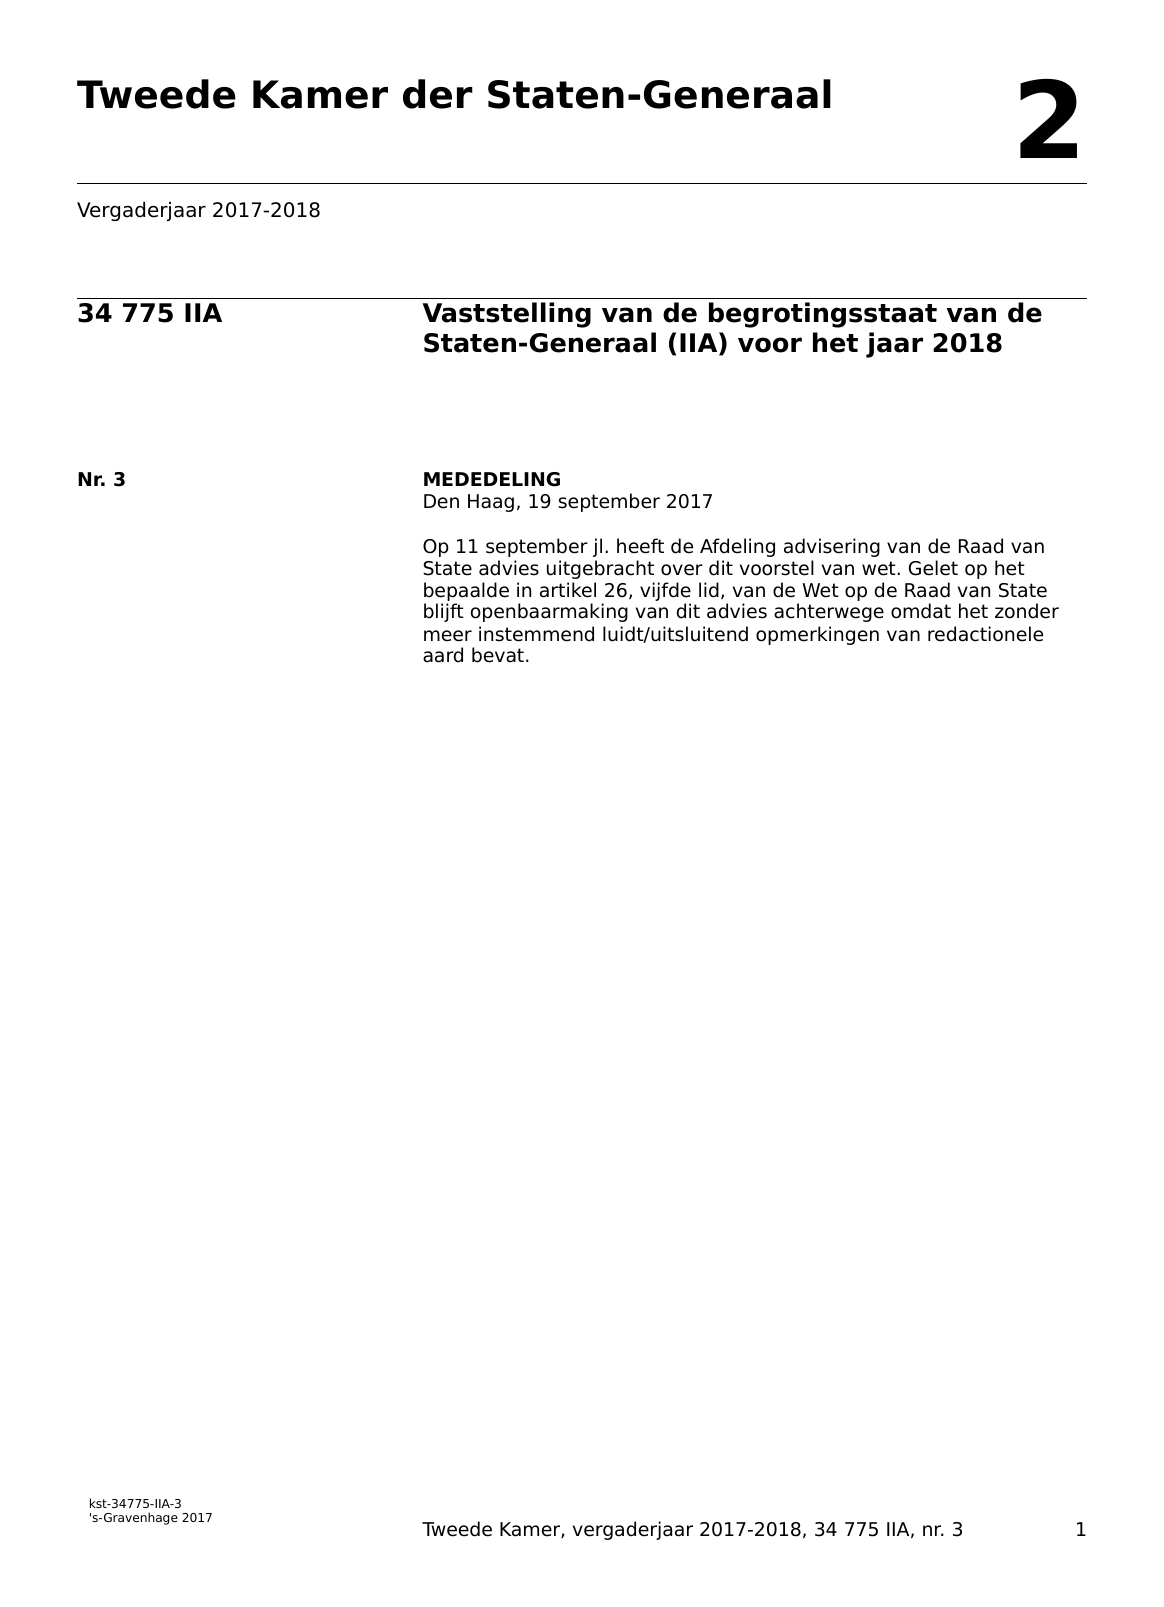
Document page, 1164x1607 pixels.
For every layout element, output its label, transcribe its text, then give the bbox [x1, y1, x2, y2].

table_cell Vergaderjaar 2017-2018 [77, 184, 1087, 298]
text kst-34775-IIA-3 [88, 1497, 323, 1511]
text Den Haag, 19 september 2017 [422, 491, 1087, 513]
subtitle Nr. 3 MEDEDELING [77, 469, 1087, 491]
subtitle 34 775 IIA Vaststelling van de begrotingsstaat van de Staten-Generaal (IIA) voor het jaar 2018 [77, 299, 1087, 358]
text Op 11 september jl. heeft de Afdeling advisering van de Raad van State advies uitgebracht over dit voorstel van wet. Gelet op het bepaalde in artikel 26, vijfde lid, van de Wet op de Raad van State blijft openbaarmaking van dit advies achterwege omdat het zonder meer instemmend luidt/uitsluitend opmerkingen van redactionele aard bevat. [422, 536, 1087, 667]
table_header Tweede Kamer der Staten-Generaal [77, 59, 886, 183]
text 's-Gravenhage 2017 [88, 1511, 323, 1525]
table_header 2 [886, 59, 1087, 183]
